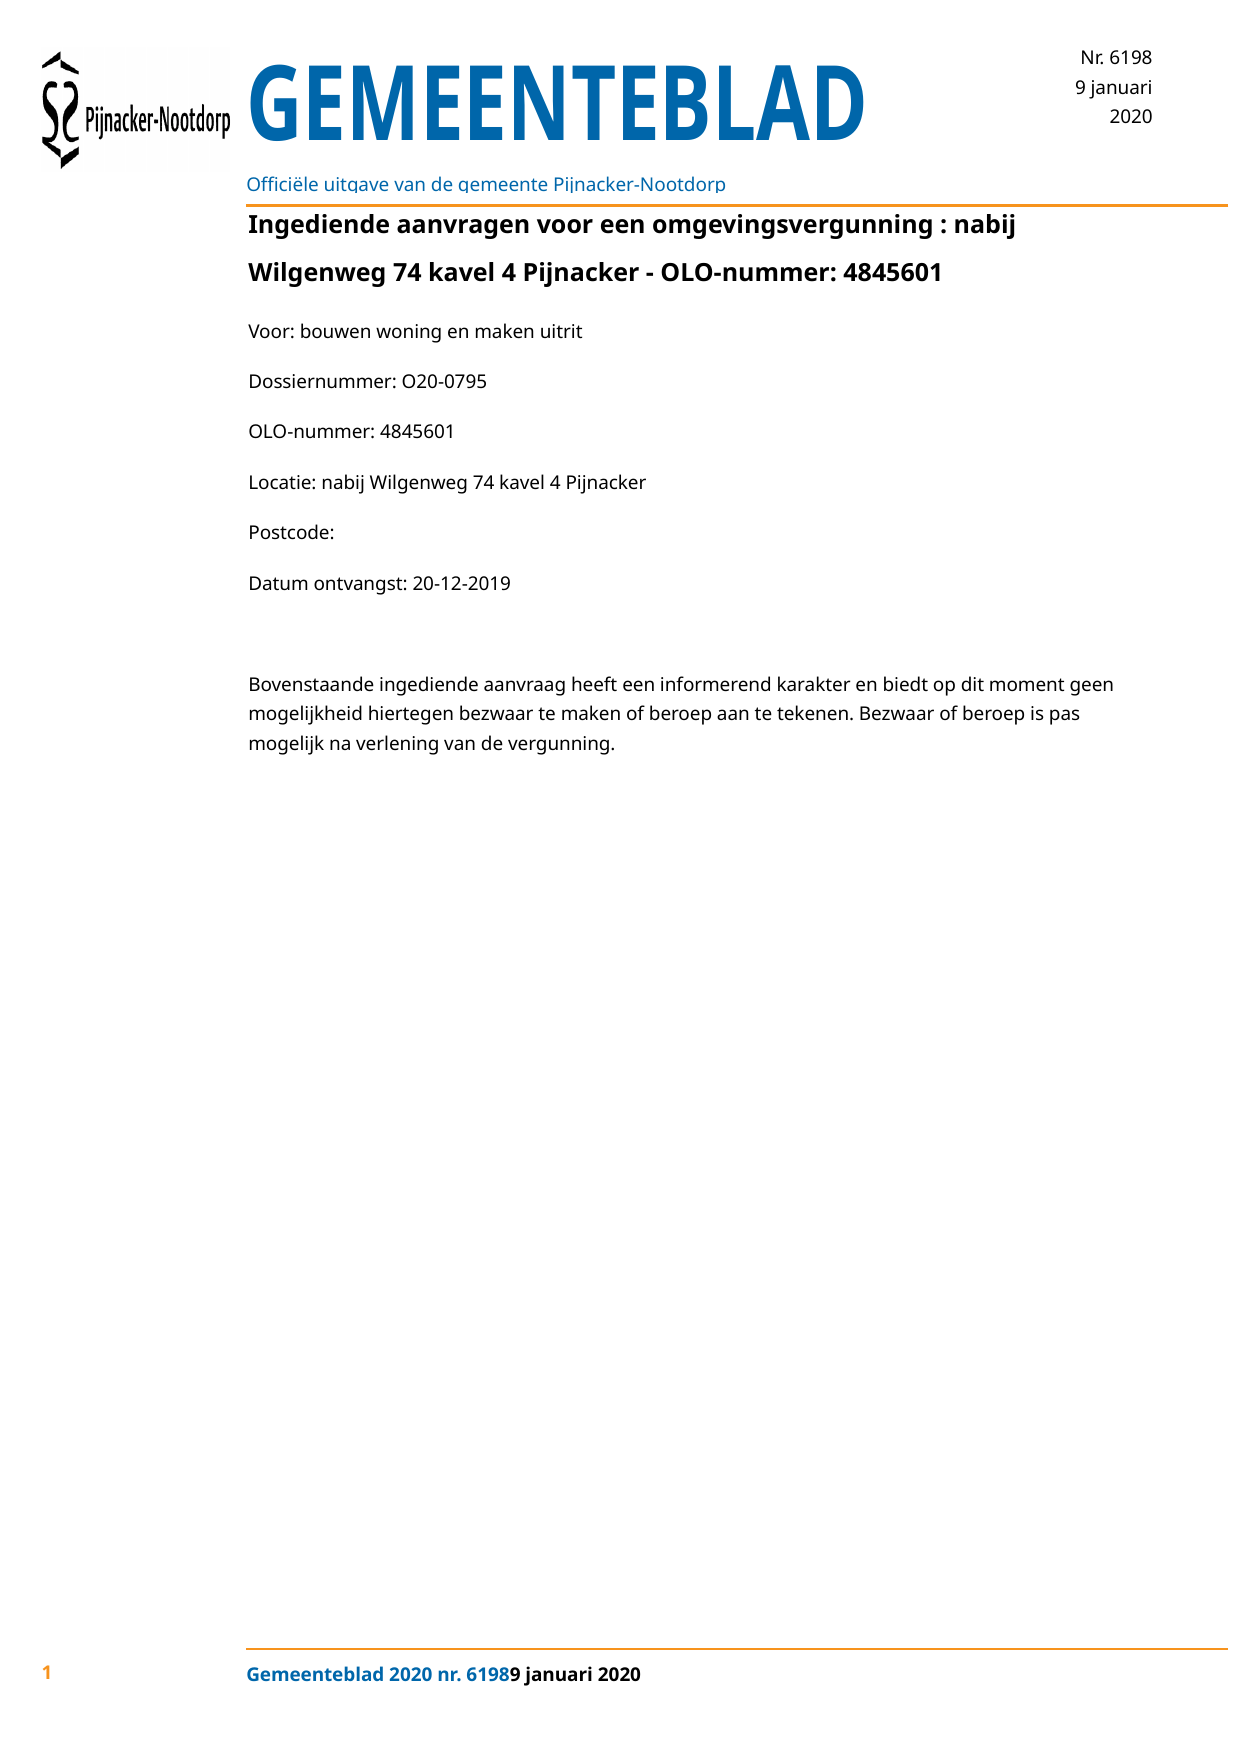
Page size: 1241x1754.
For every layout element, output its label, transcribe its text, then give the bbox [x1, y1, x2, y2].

text Postcode: [248, 519, 1152, 545]
text Bovenstaande ingediende aanvraag heeft een informerend karakter en biedt op dit moment geen mogelijkheid hiertegen bezwaar te maken of beroep aan te tekenen. Bezwaar of beroep is pas mogelijk na verlening van de vergunning. [248, 671, 1152, 756]
picture [41, 47, 231, 172]
text Datum ontvangst: 20-12-2019 [248, 570, 1152, 596]
text Voor: bouwen woning en maken uitrit [248, 318, 1152, 344]
text Locatie: nabij Wilgenweg 74 kavel 4 Pijnacker [248, 469, 1152, 495]
text Ingediende aanvragen voor een omgevingsvergunning : nabij Wilgenweg 74 kavel 4 Pijnacker - OLO-nummer: 4845601 [248, 207, 1152, 288]
text Dossiernummer: O20-0795 [248, 368, 1152, 394]
text OLO-nummer: 4845601 [248, 419, 1152, 444]
